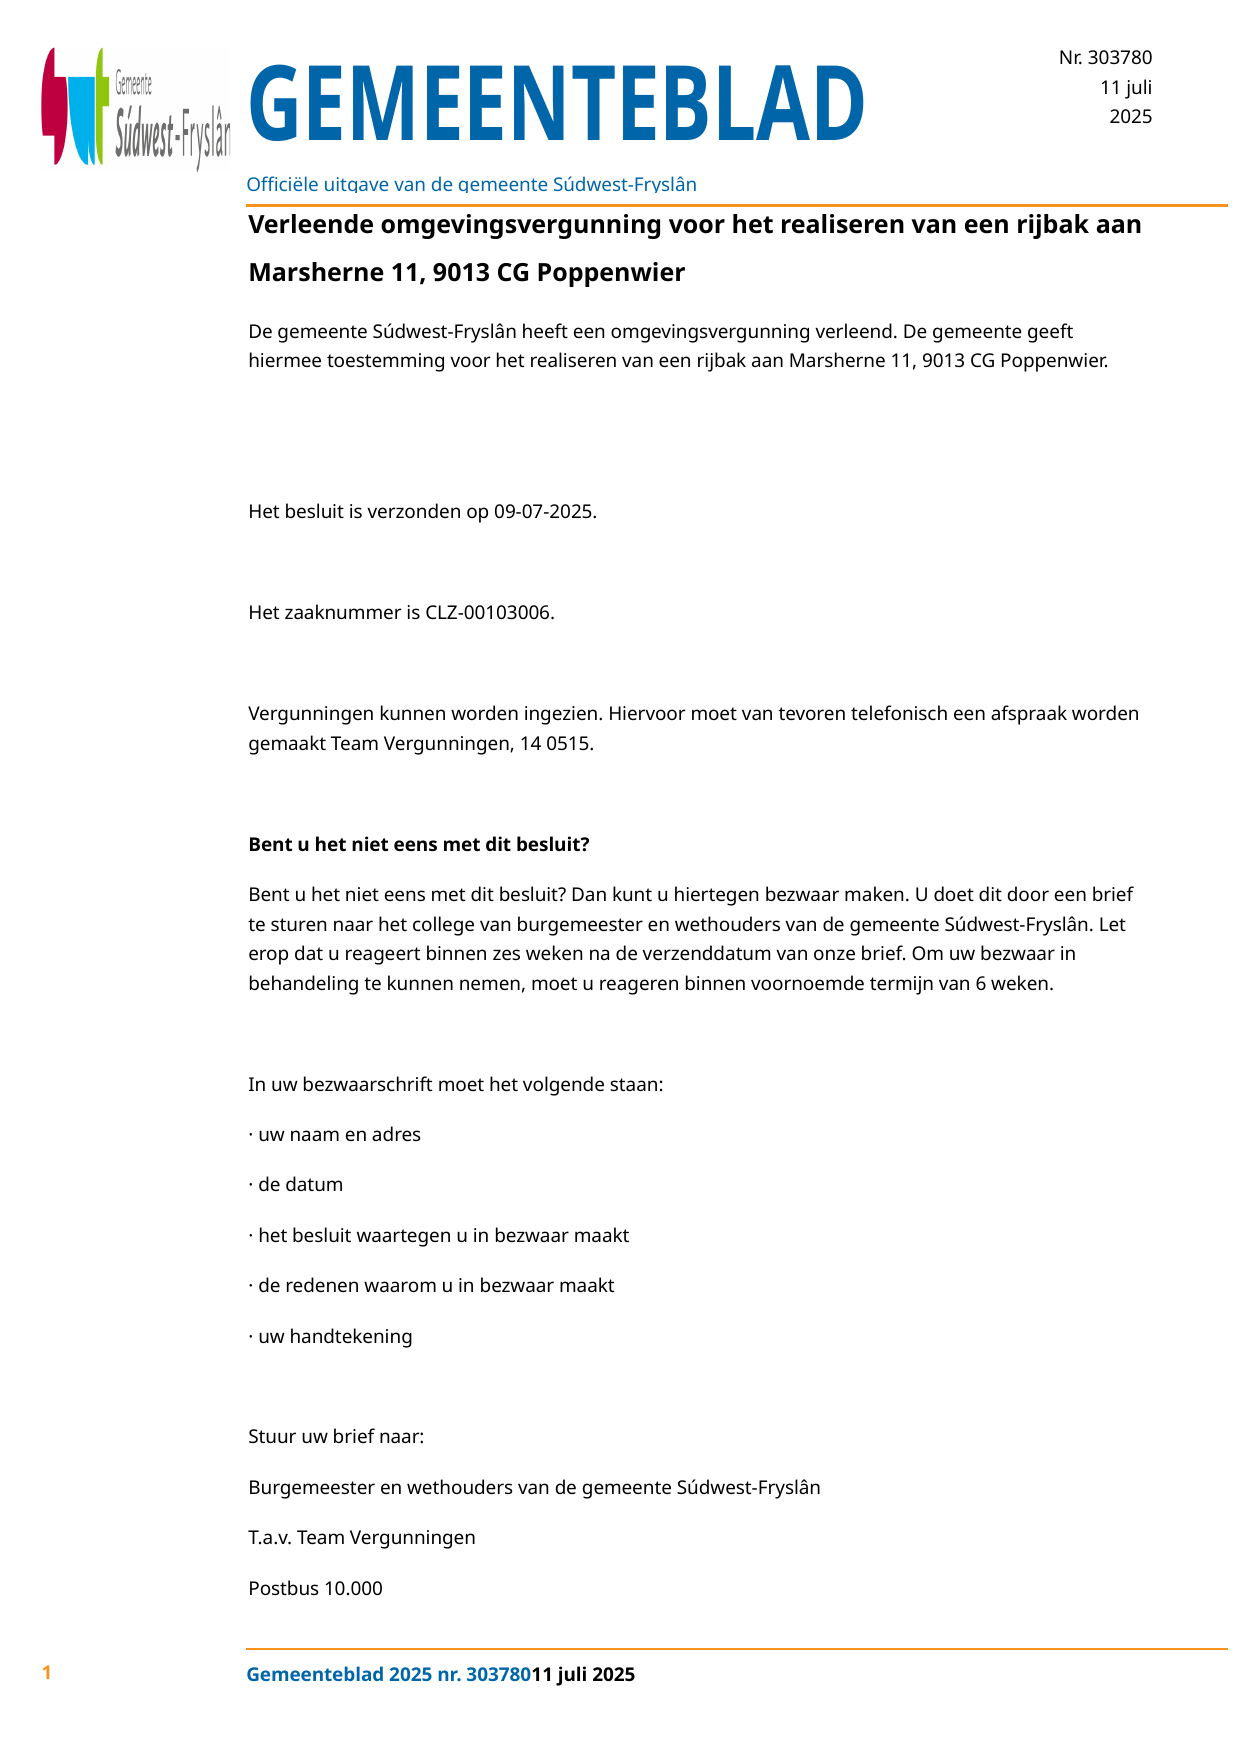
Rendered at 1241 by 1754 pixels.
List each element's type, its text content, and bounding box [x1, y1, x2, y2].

text Postbus 10.000 [248, 1575, 1152, 1601]
text · uw naam en adres [248, 1121, 1152, 1147]
text Het besluit is verzonden op 09-07-2025. [248, 499, 1152, 524]
text · de datum [248, 1172, 1152, 1197]
text In uw bezwaarschrift moet het volgende staan: [248, 1071, 1152, 1097]
text Vergunningen kunnen worden ingezien. Hiervoor moet van tevoren telefonisch een afspraak worden gemaakt Team Vergunningen, 14 0515. [248, 700, 1152, 756]
text Verleende omgevingsvergunning voor het realiseren van een rijbak aan Marsherne 11, 9013 CG Poppenwier [248, 207, 1152, 288]
picture [41, 47, 231, 172]
text · de redenen waarom u in bezwaar maakt [248, 1272, 1152, 1298]
text · het besluit waartegen u in bezwaar maakt [248, 1222, 1152, 1248]
text Burgemeester en wethouders van de gemeente Súdwest-Fryslân [248, 1474, 1152, 1500]
text Stuur uw brief naar: [248, 1424, 1152, 1449]
text · uw handtekening [248, 1323, 1152, 1349]
text Bent u het niet eens met dit besluit? Dan kunt u hiertegen bezwaar maken. U doet dit door een brief te sturen naar het college van burgemeester en wethouders van de gemeente Súdwest-Fryslân. Let erop dat u reageert binnen zes weken na de verzenddatum van onze brief. Om uw bezwaar in behandeling te kunnen nemen, moet u reageren binnen voornoemde termijn van 6 weken. [248, 881, 1152, 996]
text De gemeente Súdwest-Fryslân heeft een omgevingsvergunning verleend. De gemeente geeft hiermee toestemming voor het realiseren van een rijbak aan Marsherne 11, 9013 CG Poppenwier. [248, 318, 1152, 373]
text Het zaaknummer is CLZ-00103006. [248, 599, 1152, 625]
text Bent u het niet eens met dit besluit? [248, 831, 1152, 857]
text T.a.v. Team Vergunningen [248, 1524, 1152, 1550]
